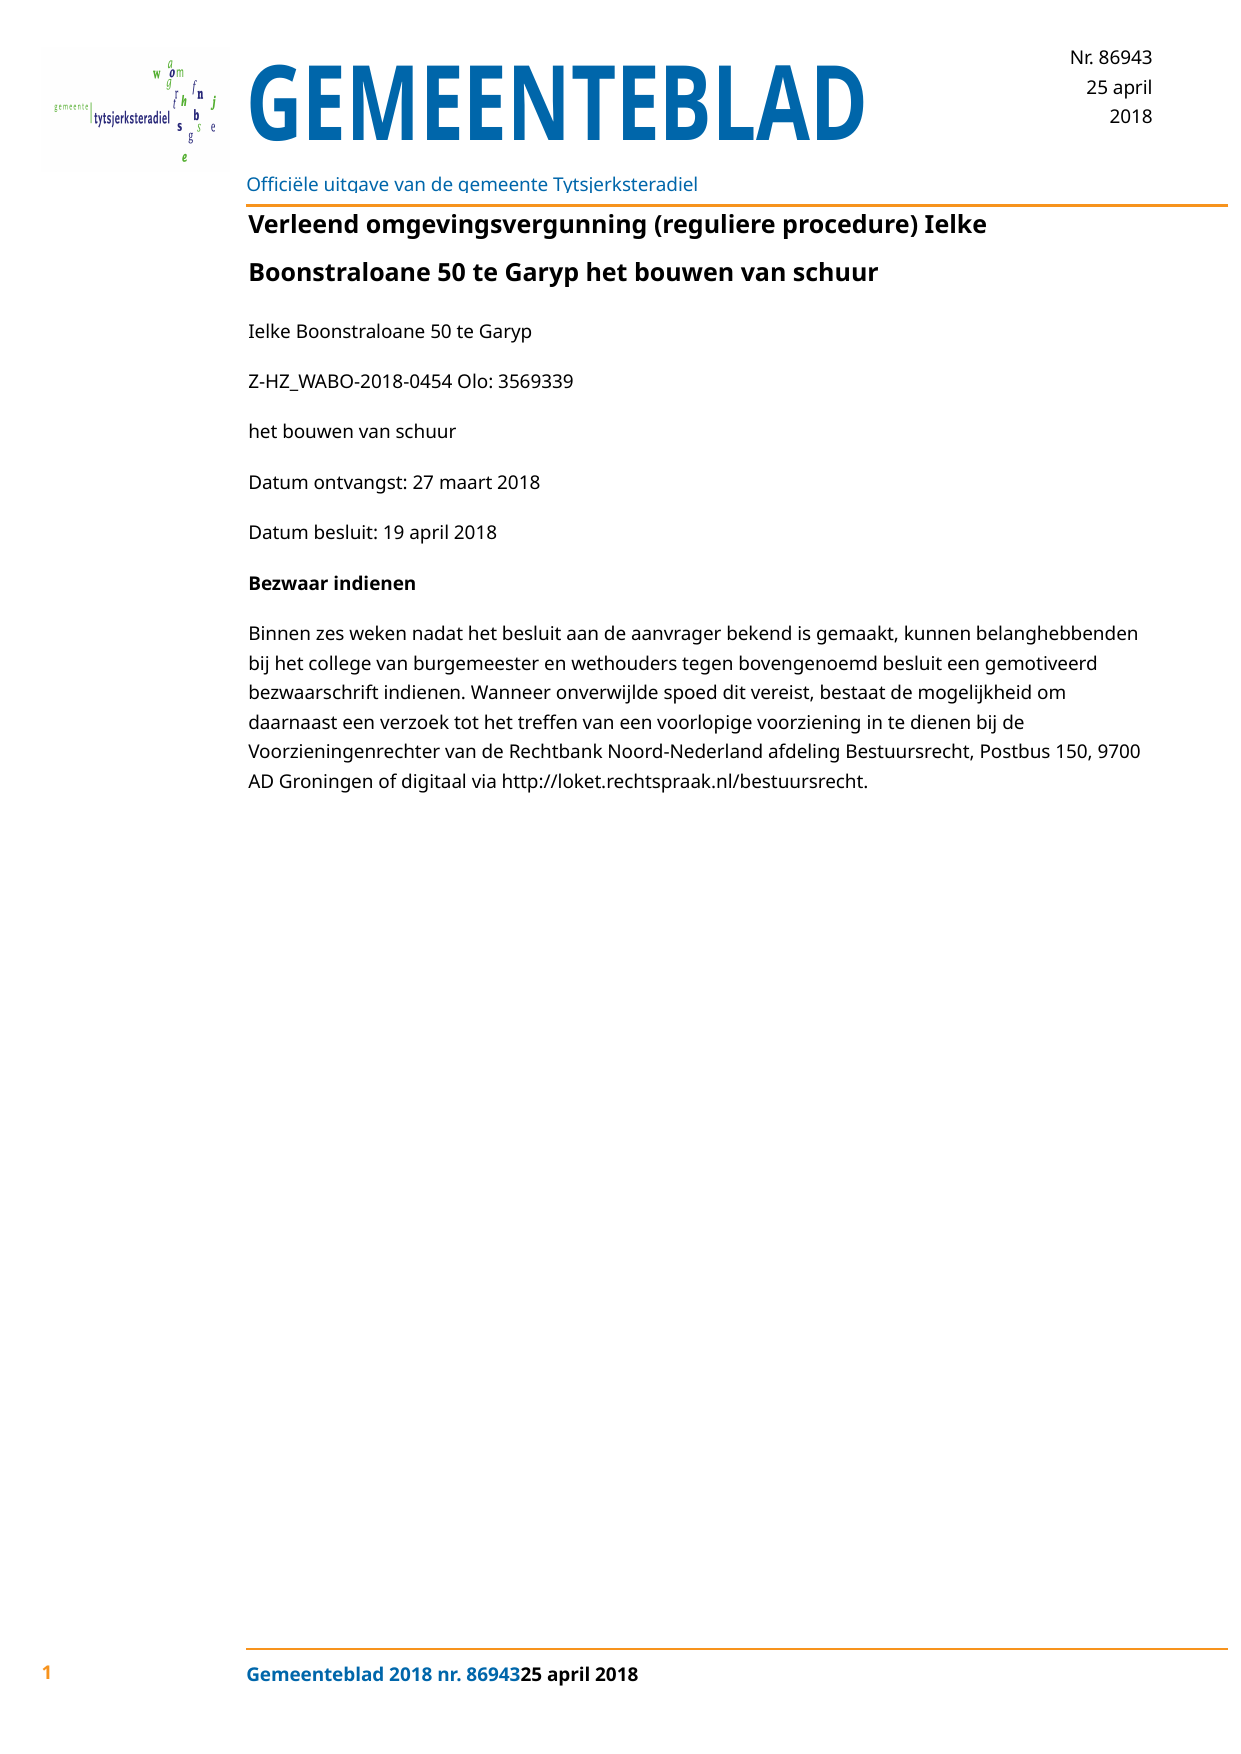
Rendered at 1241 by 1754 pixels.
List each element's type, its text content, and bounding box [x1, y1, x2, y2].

text Binnen zes weken nadat het besluit aan de aanvrager bekend is gemaakt, kunnen belanghebbenden bij het college van burgemeester en wethouders tegen bovengenoemd besluit een gemotiveerd bezwaarschrift indienen. Wanneer onverwijlde spoed dit vereist, bestaat de mogelijkheid om daarnaast een verzoek tot het treffen van een voorlopige voorziening in te dienen bij de Voorzieningenrechter van de Rechtbank Noord-Nederland afdeling Bestuursrecht, Postbus 150, 9700 AD Groningen of digitaal via http://loket.rechtspraak.nl/bestuursrecht. [248, 620, 1152, 794]
text Z-HZ_WABO-2018-0454 Olo: 3569339 [248, 368, 1152, 394]
text Verleend omgevingsvergunning (reguliere procedure) Ielke Boonstraloane 50 te Garyp het bouwen van schuur [248, 207, 1152, 288]
text Datum ontvangst: 27 maart 2018 [248, 469, 1152, 495]
text Datum besluit: 19 april 2018 [248, 519, 1152, 545]
text Bezwaar indienen [248, 570, 1152, 596]
text Ielke Boonstraloane 50 te Garyp [248, 318, 1152, 344]
picture [41, 47, 231, 172]
text het bouwen van schuur [248, 419, 1152, 444]
